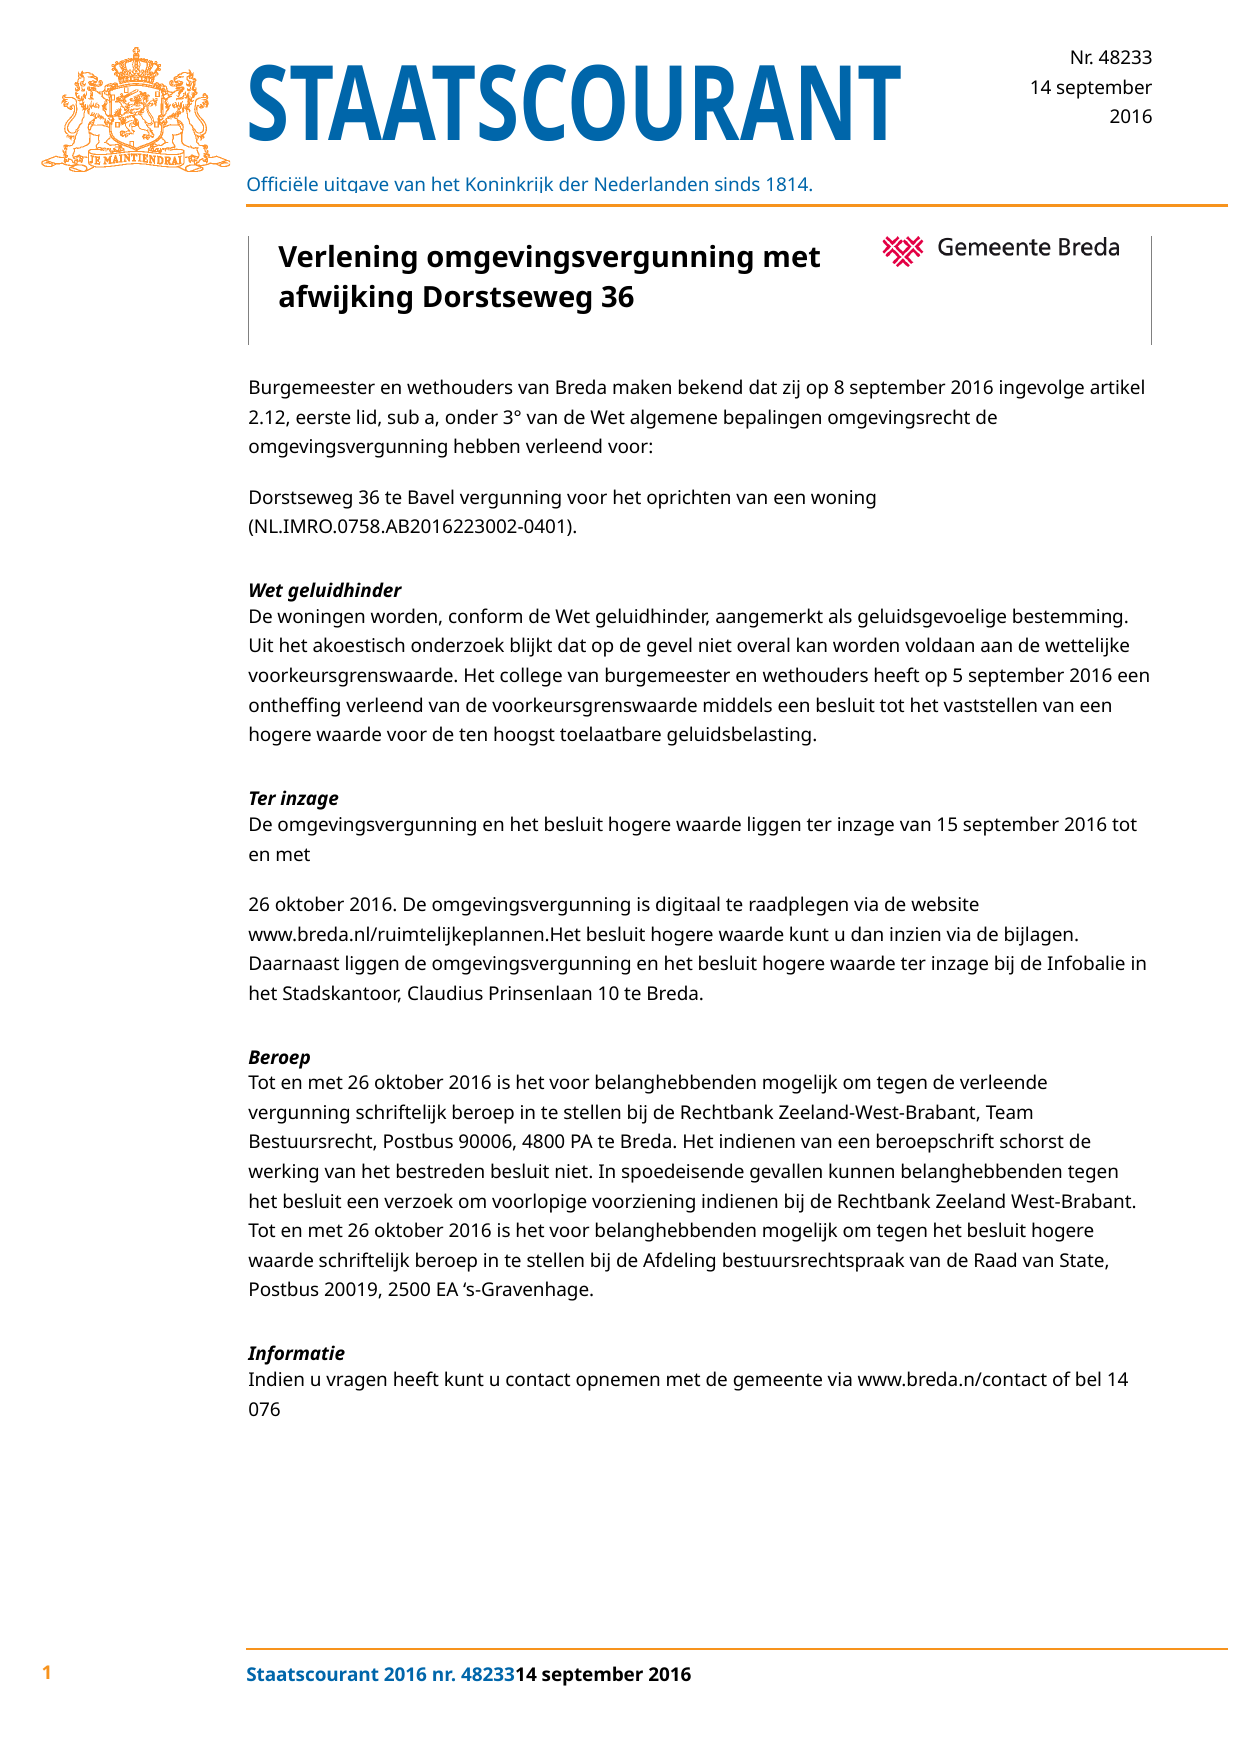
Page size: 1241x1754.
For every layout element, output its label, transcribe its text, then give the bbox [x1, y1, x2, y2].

picture [41, 47, 231, 172]
table_header [850, 236, 1151, 345]
text Ter inzage [248, 785, 1152, 811]
text Informatie [248, 1341, 1152, 1366]
text Wet geluidhinder [248, 577, 1152, 603]
text Tot en met 26 oktober 2016 is het voor belanghebbenden mogelijk om tegen de verleende vergunning schriftelijk beroep in te stellen bij de Rechtbank Zeeland-West-Brabant, Team Bestuursrecht, Postbus 90006, 4800 PA te Breda. Het indienen van een beroepschrift schorst de werking van het bestreden besluit niet. In spoedeisende gevallen kunnen belanghebbenden tegen het besluit een verzoek om voorlopige voorziening indienen bij de Rechtbank Zeeland West-Brabant. Tot en met 26 oktober 2016 is het voor belanghebbenden mogelijk om tegen het besluit hogere waarde schriftelijk beroep in te stellen bij de Afdeling bestuursrechtspraak van de Raad van State, Postbus 20019, 2500 EA ‘s-Gravenhage. [248, 1069, 1152, 1302]
picture [882, 236, 1119, 267]
text De omgevingsvergunning en het besluit hogere waarde liggen ter inzage van 15 september 2016 tot en met [248, 811, 1152, 866]
text Burgemeester en wethouders van Breda maken bekend dat zij op 8 september 2016 ingevolge artikel 2.12, eerste lid, sub a, onder 3° van de Wet algemene bepalingen omgevingsrecht de omgevingsvergunning hebben verleend voor: [248, 374, 1152, 459]
text Indien u vragen heeft kunt u contact opnemen met de gemeente via www.breda.n/contact of bel 14 076 [248, 1366, 1152, 1422]
text Dorstseweg 36 te Bavel vergunning voor het oprichten van een woning (NL.IMRO.0758.AB2016223002-0401). [248, 484, 1152, 539]
text De woningen worden, conform de Wet geluidhinder, aangemerkt als geluidsgevoelige bestemming. Uit het akoestisch onderzoek blijkt dat op de gevel niet overal kan worden voldaan aan de wettelijke voorkeursgrenswaarde. Het college van burgemeester en wethouders heeft op 5 september 2016 een ontheffing verleend van de voorkeursgrenswaarde middels een besluit tot het vaststellen van een hogere waarde voor de ten hoogst toelaatbare geluidsbelasting. [248, 603, 1152, 747]
table_header Verlening omgevingsvergunning met afwijking Dorstseweg 36 [249, 236, 850, 345]
text Beroep [248, 1044, 1152, 1069]
text 26 oktober 2016. De omgevingsvergunning is digitaal te raadplegen via de website www.breda.nl/ruimtelijkeplannen.Het besluit hogere waarde kunt u dan inzien via de bijlagen. Daarnaast liggen de omgevingsvergunning en het besluit hogere waarde ter inzage bij de Infobalie in het Stadskantoor, Claudius Prinsenlaan 10 te Breda. [248, 891, 1152, 1006]
